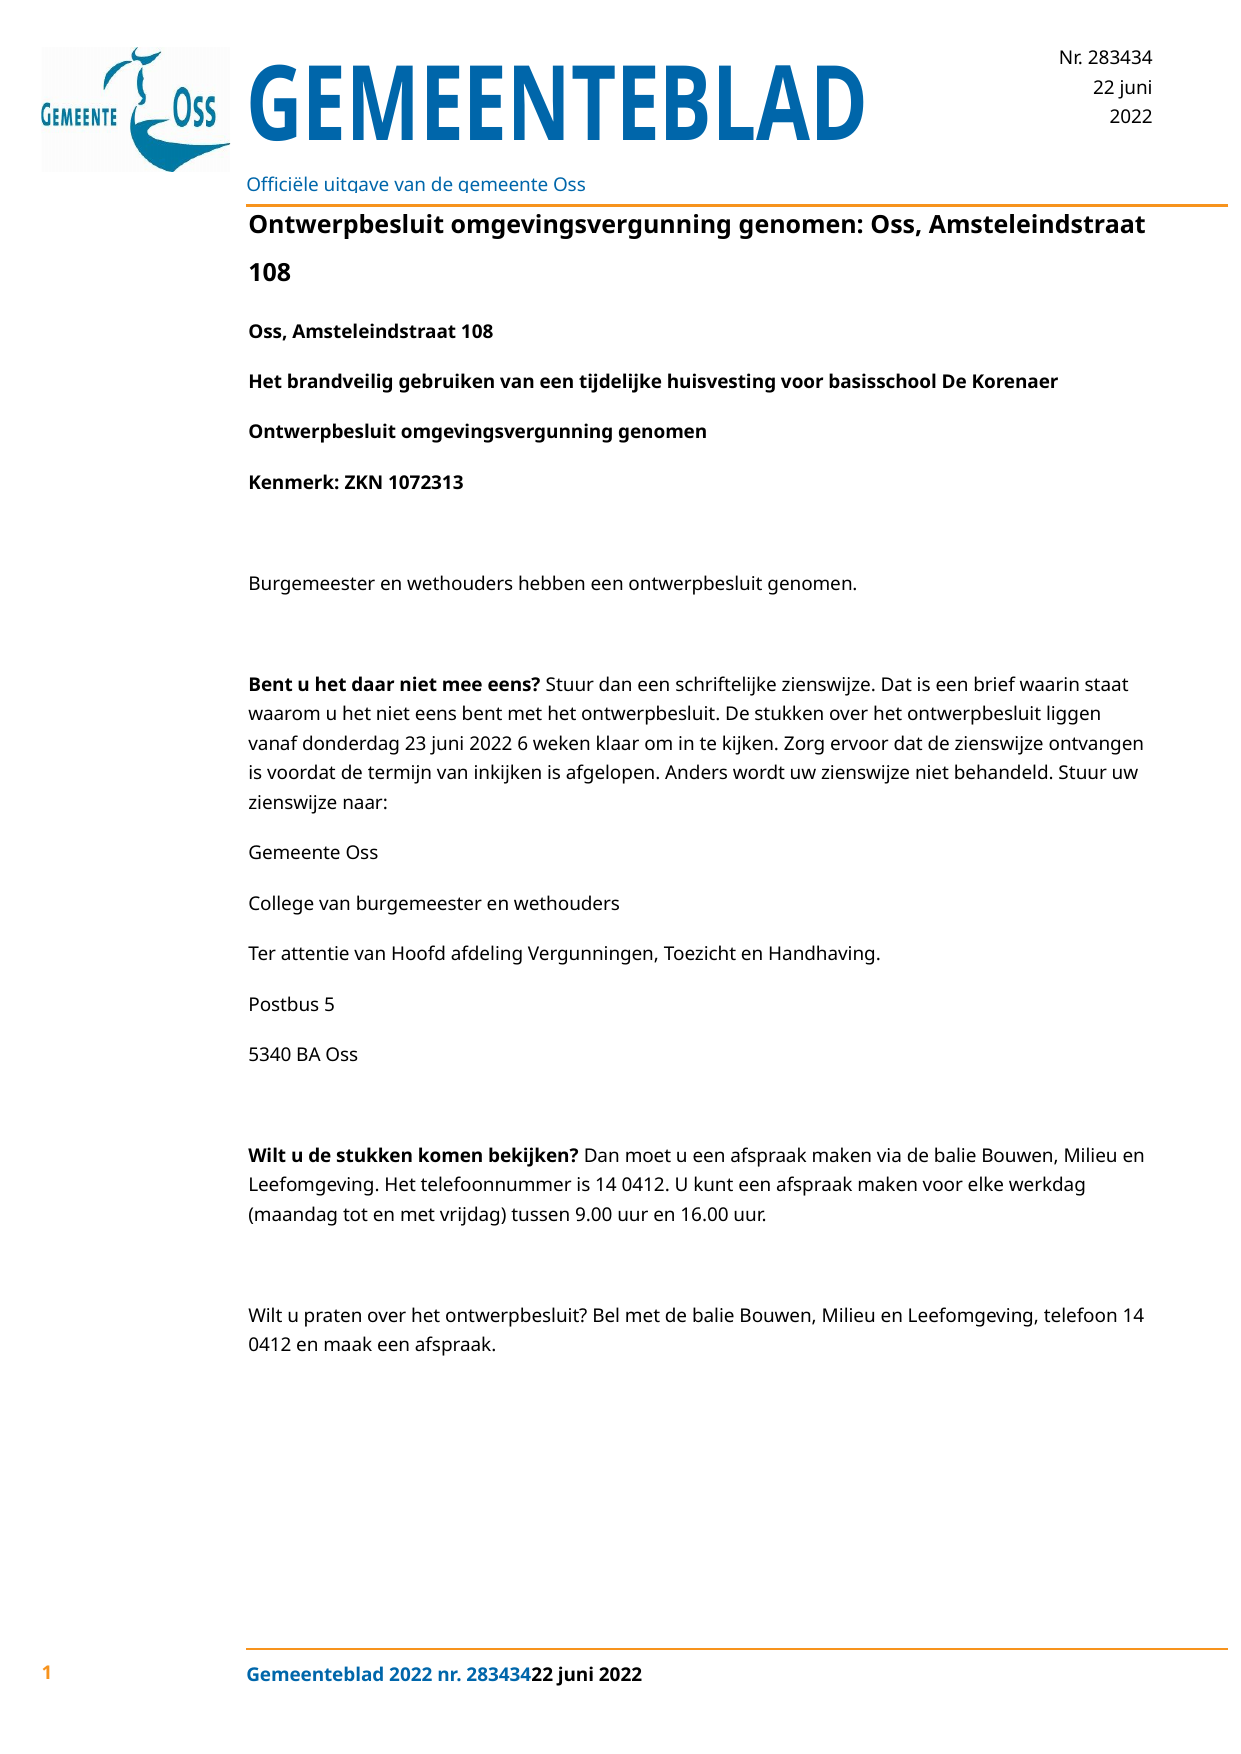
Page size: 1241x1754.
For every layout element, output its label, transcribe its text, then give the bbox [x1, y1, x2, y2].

text Gemeente Oss [248, 839, 1152, 865]
text Wilt u de stukken komen bekijken? Dan moet u een afspraak maken via de balie Bouwen, Milieu en Leefomgeving. Het telefoonnummer is 14 0412. U kunt een afspraak maken voor elke werkdag (maandag tot en met vrijdag) tussen 9.00 uur en 16.00 uur. [248, 1142, 1152, 1227]
text Ontwerpbesluit omgevingsvergunning genomen: Oss, Amsteleindstraat 108 [248, 207, 1152, 288]
picture [41, 47, 231, 172]
text Kenmerk: ZKN 1072313 [248, 469, 1152, 495]
text Het brandveilig gebruiken van een tijdelijke huisvesting voor basisschool De Korenaer [248, 368, 1152, 394]
text 5340 BA Oss [248, 1041, 1152, 1067]
text Ontwerpbesluit omgevingsvergunning genomen [248, 419, 1152, 444]
text Ter attentie van Hoofd afdeling Vergunningen, Toezicht en Handhaving. [248, 940, 1152, 966]
text College van burgemeester en wethouders [248, 890, 1152, 916]
text Postbus 5 [248, 991, 1152, 1017]
text Oss, Amsteleindstraat 108 [248, 318, 1152, 344]
text Burgemeester en wethouders hebben een ontwerpbesluit genomen. [248, 570, 1152, 596]
text Wilt u praten over het ontwerpbesluit? Bel met de balie Bouwen, Milieu en Leefomgeving, telefoon 14 0412 en maak een afspraak. [248, 1302, 1152, 1357]
text Bent u het daar niet mee eens? Stuur dan een schriftelijke zienswijze. Dat is een brief waarin staat waarom u het niet eens bent met het ontwerpbesluit. De stukken over het ontwerpbesluit liggen vanaf donderdag 23 juni 2022 6 weken klaar om in te kijken. Zorg ervoor dat de zienswijze ontvangen is voordat de termijn van inkijken is afgelopen. Anders wordt uw zienswijze niet behandeld. Stuur uw zienswijze naar: [248, 671, 1152, 815]
